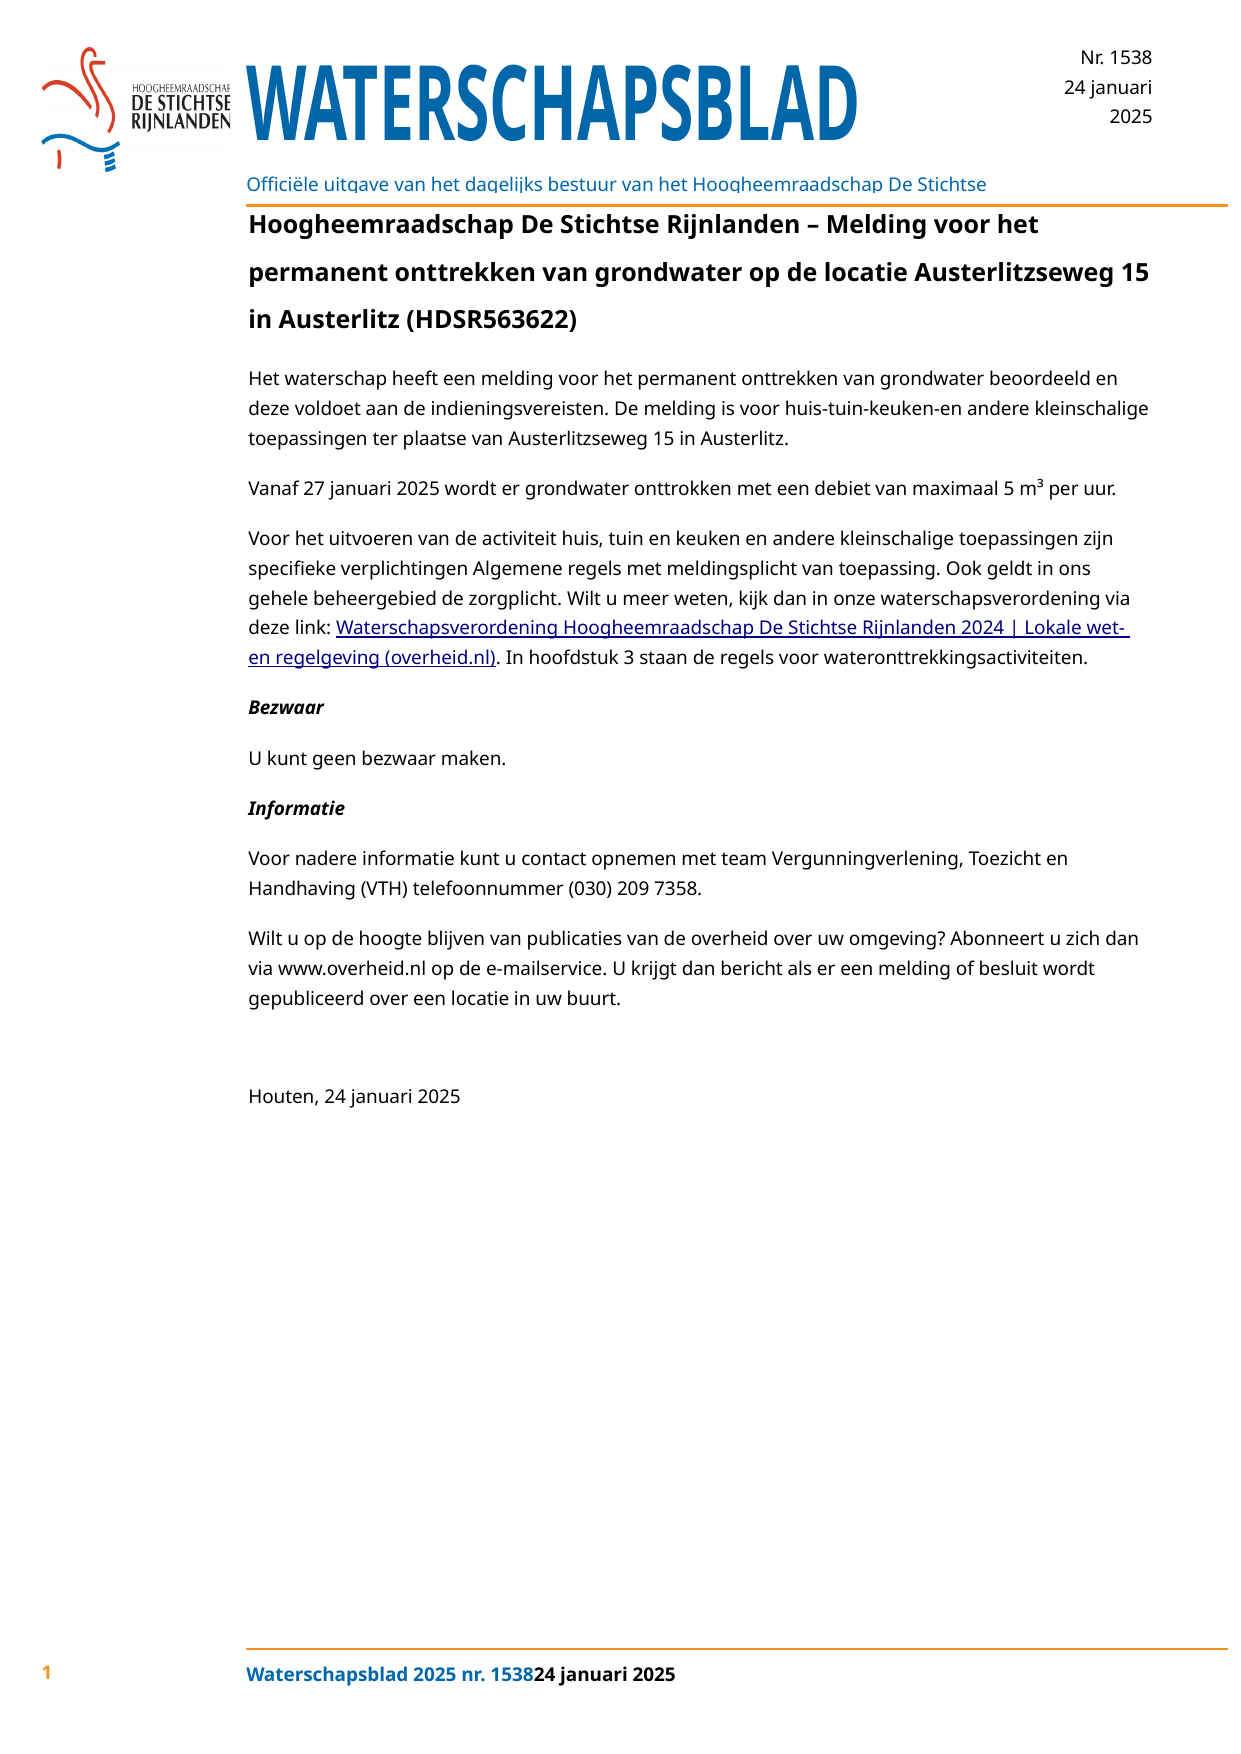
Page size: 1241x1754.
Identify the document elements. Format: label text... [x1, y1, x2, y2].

text Voor nadere informatie kunt u contact opnemen met team Vergunningverlening, Toezicht en Handhaving (VTH) telefoonnummer (030) 209 7358. [248, 846, 1152, 901]
picture [41, 47, 231, 172]
text Vanaf 27 januari 2025 wordt er grondwater onttrokken met een debiet van maximaal 5 m³ per uur. [248, 475, 1152, 501]
text Voor het uitvoeren van de activiteit huis, tuin en keuken en andere kleinschalige toepassingen zijn specifieke verplichtingen Algemene regels met meldingsplicht van toepassing. Ook geldt in ons gehele beheergebied de zorgplicht. Wilt u meer weten, kijk dan in onze waterschapsverordening via deze link: Waterschapsverordening Hoogheemraadschap De Stichtse Rijnlanden 2024 | Lokale wet- en regelgeving (overheid.nl). In hoofdstuk 3 staan de regels voor wateronttrekkingsactiviteiten. [248, 526, 1152, 669]
text U kunt geen bezwaar maken. [248, 745, 1152, 770]
text Bezwaar [248, 694, 1152, 720]
text Houten, 24 januari 2025 [248, 1083, 1152, 1109]
text Wilt u op de hoogte blijven van publicaties van de overheid over uw omgeving? Abonneert u zich dan via www.overheid.nl op de e-mailservice. U krijgt dan bericht als er een melding of besluit wordt gepubliceerd over een locatie in uw buurt. [248, 926, 1152, 1010]
text Informatie [248, 795, 1152, 821]
text Hoogheemraadschap De Stichtse Rijnlanden – Melding voor het permanent onttrekken van grondwater op de locatie Austerlitzseweg 15 in Austerlitz (HDSR563622) [248, 207, 1152, 336]
text Het waterschap heeft een melding voor het permanent onttrekken van grondwater beoordeeld en deze voldoet aan de indieningsvereisten. De melding is voor huis-tuin-keuken-en andere kleinschalige toepassingen ter plaatse van Austerlitzseweg 15 in Austerlitz. [248, 366, 1152, 450]
